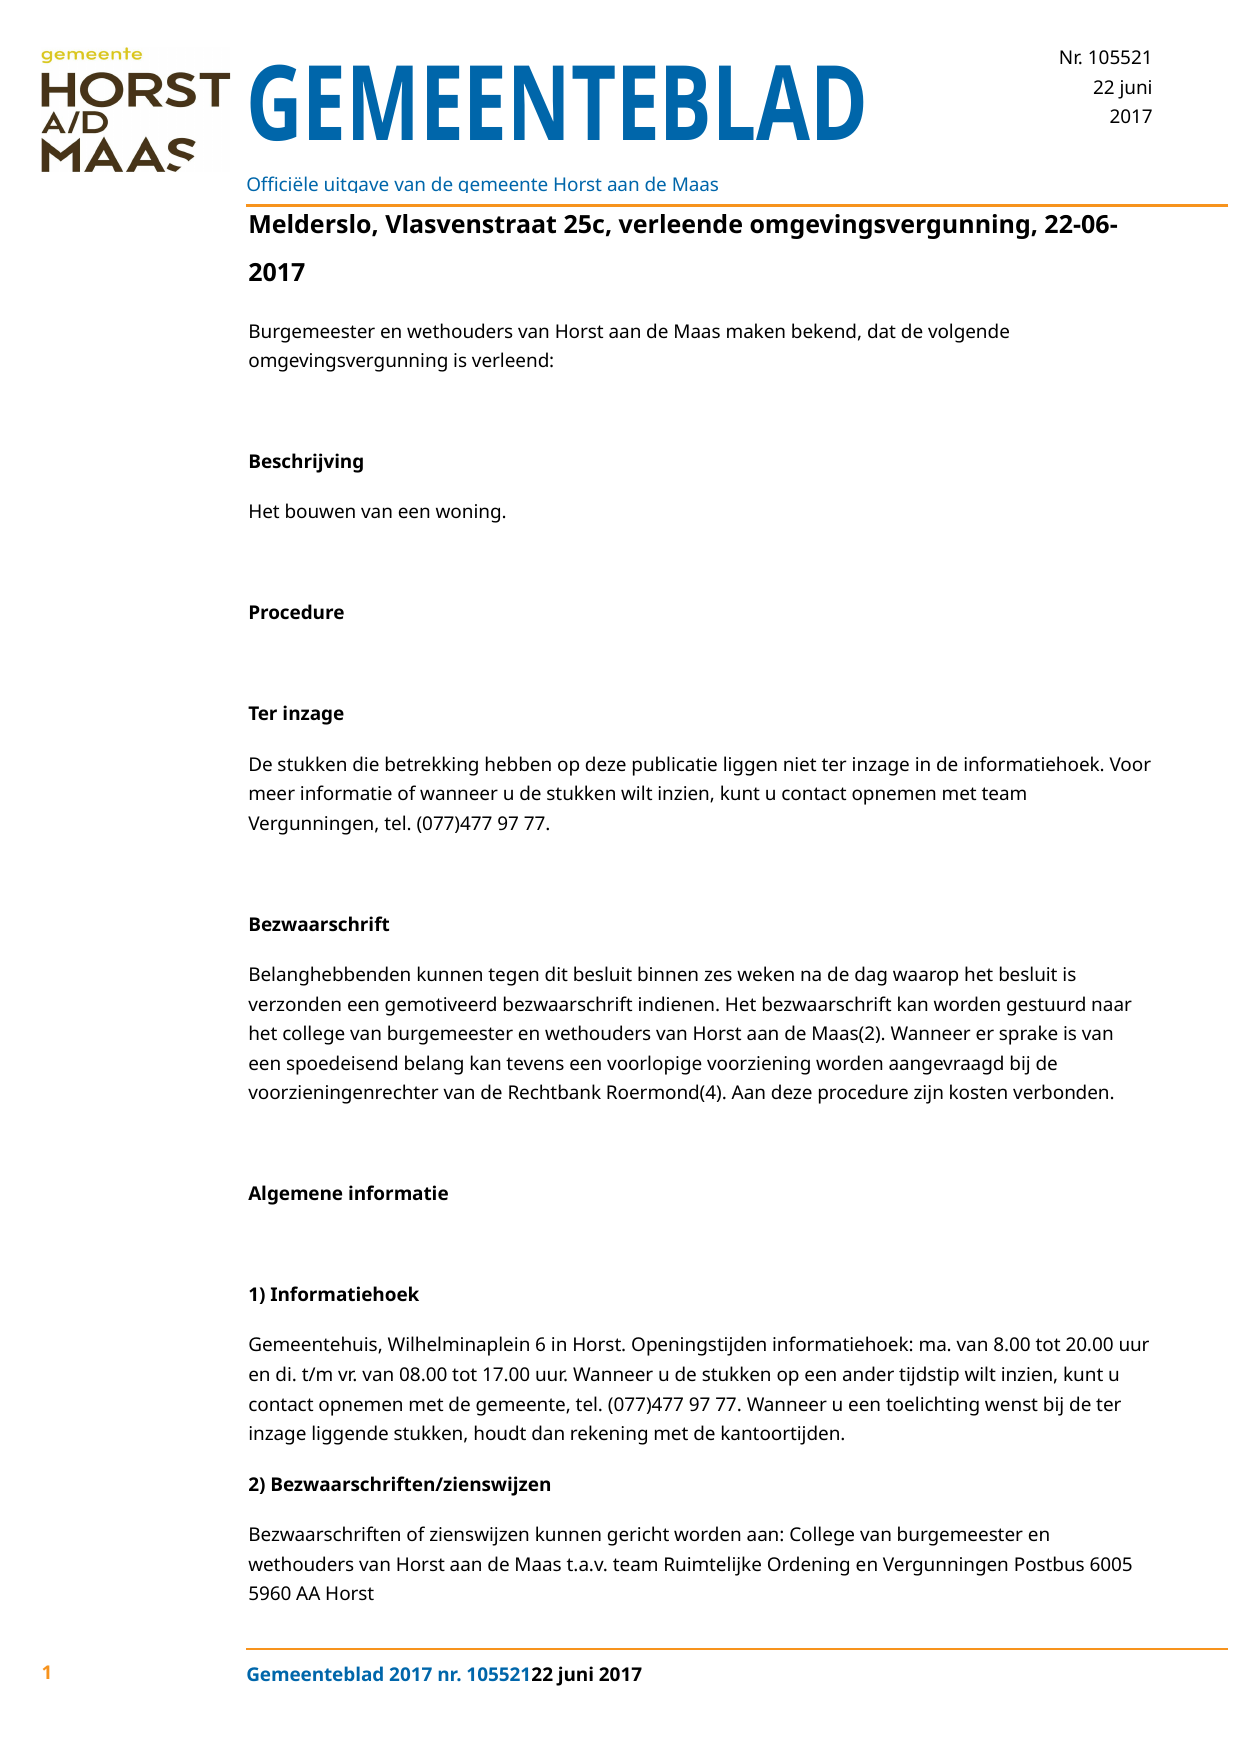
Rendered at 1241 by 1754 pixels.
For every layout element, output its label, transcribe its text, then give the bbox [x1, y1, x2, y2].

text Algemene informatie [248, 1180, 1152, 1206]
text Procedure [248, 599, 1152, 625]
picture [41, 47, 231, 172]
text 1) Informatiehoek [248, 1281, 1152, 1307]
text Het bouwen van een woning. [248, 499, 1152, 524]
text 2) Bezwaarschriften/zienswijzen [248, 1471, 1152, 1497]
text Belanghebbenden kunnen tegen dit besluit binnen zes weken na de dag waarop het besluit is verzonden een gemotiveerd bezwaarschrift indienen. Het bezwaarschrift kan worden gestuurd naar het college van burgemeester en wethouders van Horst aan de Maas(2). Wanneer er sprake is van een spoedeisend belang kan tevens een voorlopige voorziening worden aangevraagd bij de voorzieningenrechter van de Rechtbank Roermond(4). Aan deze procedure zijn kosten verbonden. [248, 961, 1152, 1105]
text Melderslo, Vlasvenstraat 25c, verleende omgevingsvergunning, 22-06-2017 [248, 207, 1152, 288]
text De stukken die betrekking hebben op deze publicatie liggen niet ter inzage in de informatiehoek. Voor meer informatie of wanneer u de stukken wilt inzien, kunt u contact opnemen met team Vergunningen, tel. (077)477 97 77. [248, 751, 1152, 836]
text Burgemeester en wethouders van Horst aan de Maas maken bekend, dat de volgende omgevingsvergunning is verleend: [248, 318, 1152, 373]
text Gemeentehuis, Wilhelminaplein 6 in Horst. Openingstijden informatiehoek: ma. van 8.00 tot 20.00 uur en di. t/m vr. van 08.00 tot 17.00 uur. Wanneer u de stukken op een ander tijdstip wilt inzien, kunt u contact opnemen met de gemeente, tel. (077)477 97 77. Wanneer u een toelichting wenst bij de ter inzage liggende stukken, houdt dan rekening met de kantoortijden. [248, 1332, 1152, 1446]
text Ter inzage [248, 700, 1152, 726]
text Beschrijving [248, 448, 1152, 474]
text Bezwaarschrift [248, 911, 1152, 937]
text Bezwaarschriften of zienswijzen kunnen gericht worden aan: College van burgemeester en wethouders van Horst aan de Maas t.a.v. team Ruimtelijke Ordening en Vergunningen Postbus 6005 5960 AA Horst [248, 1521, 1152, 1606]
